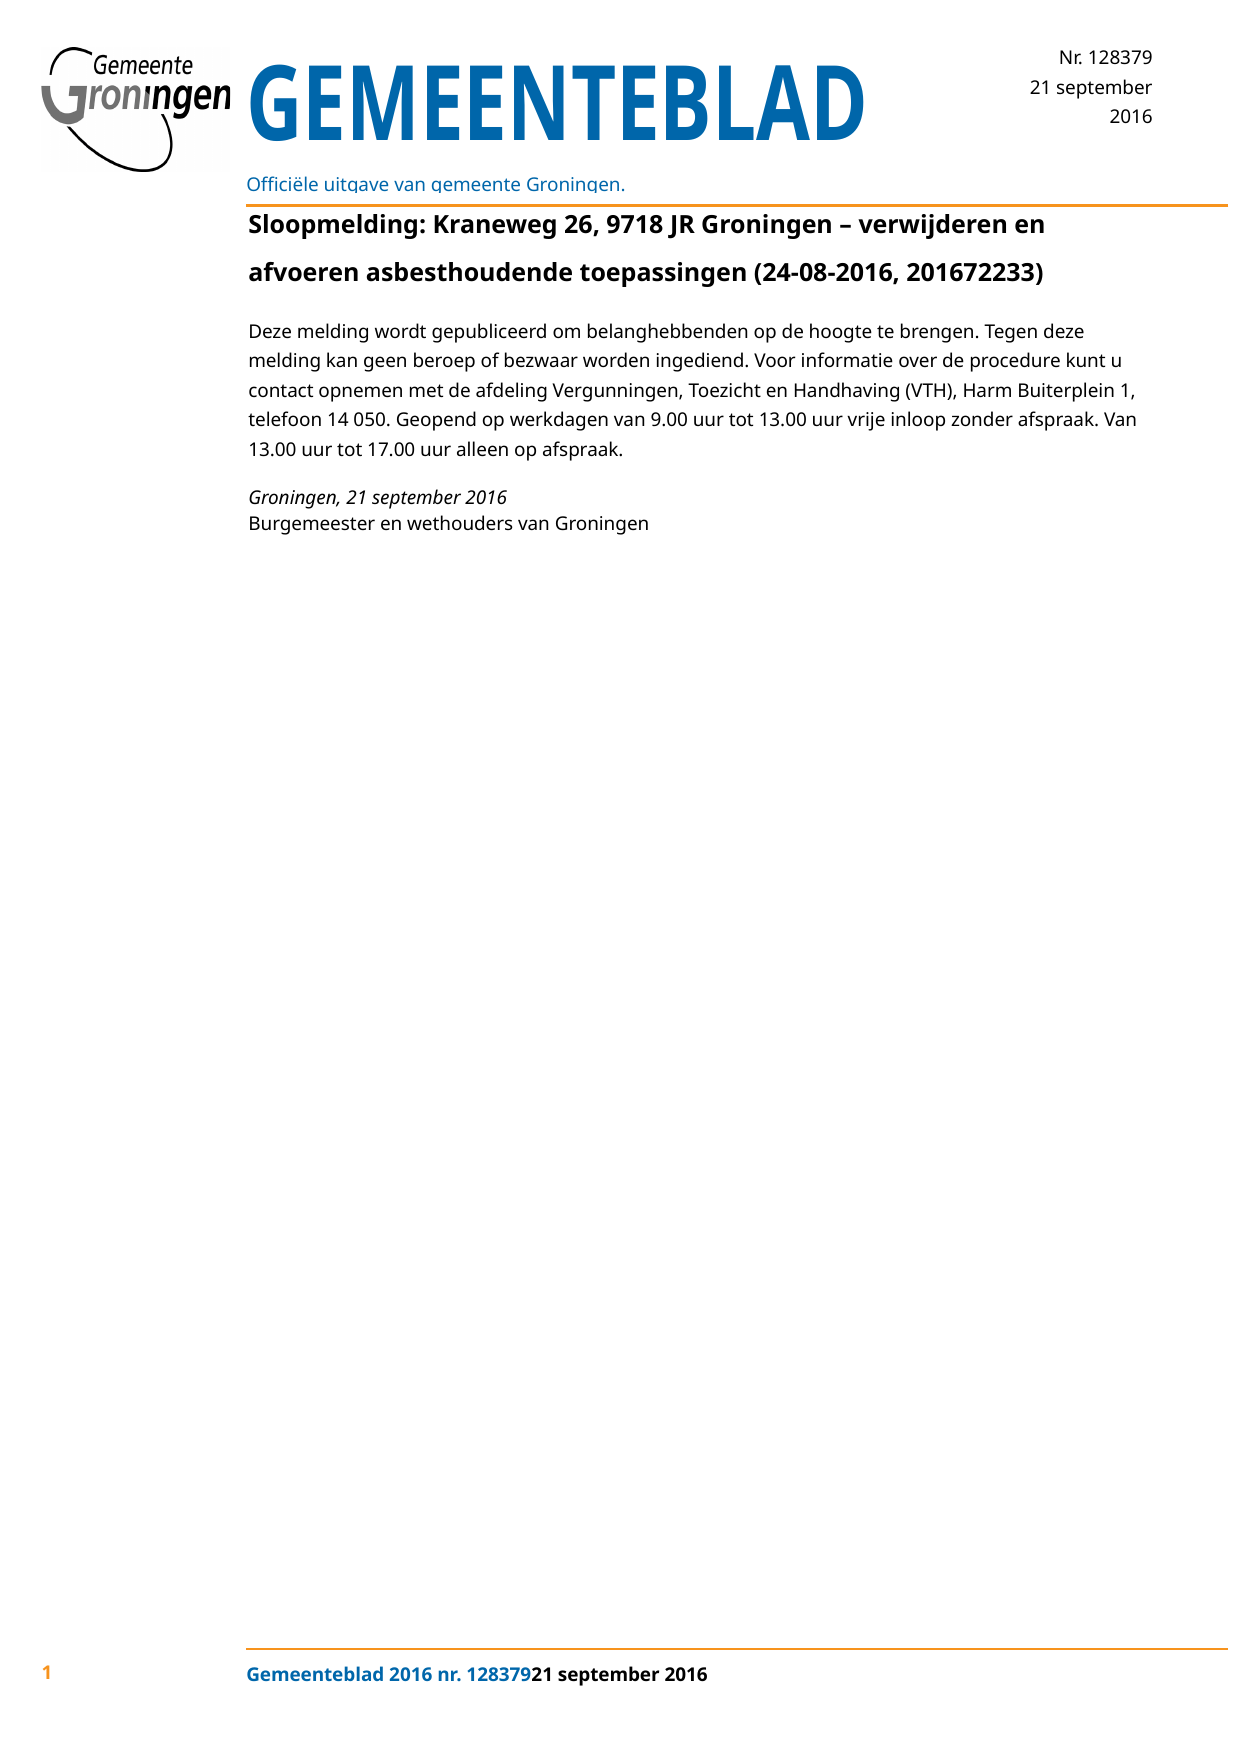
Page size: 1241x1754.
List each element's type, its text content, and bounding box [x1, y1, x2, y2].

text Burgemeester en wethouders van Groningen [248, 510, 1152, 536]
text Groningen, 21 september 2016 [248, 484, 1152, 510]
picture [41, 47, 231, 172]
text Deze melding wordt gepubliceerd om belanghebbenden op de hoogte te brengen. Tegen deze melding kan geen beroep of bezwaar worden ingediend. Voor informatie over de procedure kunt u contact opnemen met de afdeling Vergunningen, Toezicht en Handhaving (VTH), Harm Buiterplein 1, telefoon 14 050. Geopend op werkdagen van 9.00 uur tot 13.00 uur vrije inloop zonder afspraak. Van 13.00 uur tot 17.00 uur alleen op afspraak. [248, 318, 1152, 462]
text Sloopmelding: Kraneweg 26, 9718 JR Groningen – verwijderen en afvoeren asbesthoudende toepassingen (24-08-2016, 201672233) [248, 207, 1152, 288]
